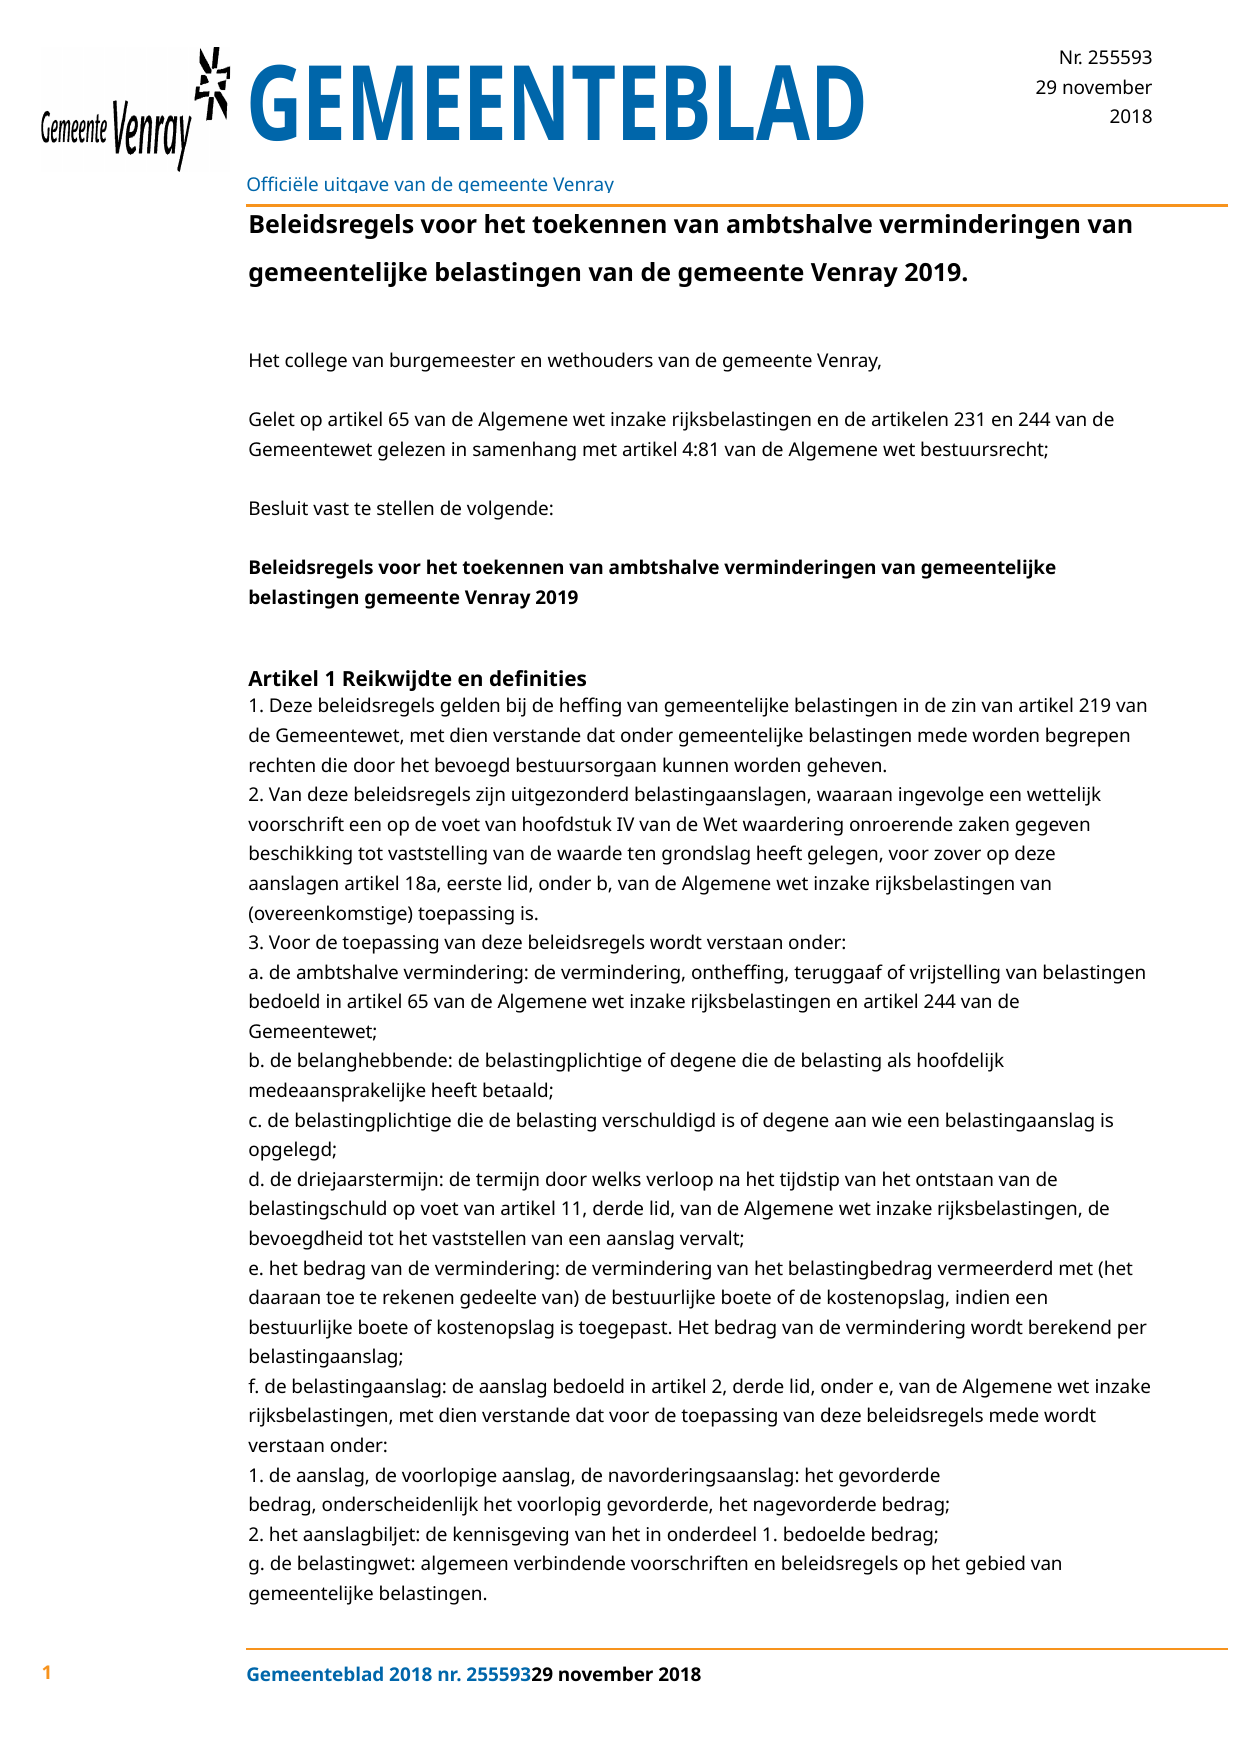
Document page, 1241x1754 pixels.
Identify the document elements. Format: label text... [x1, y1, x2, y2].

text 1. Deze beleidsregels gelden bij de heffing van gemeentelijke belastingen in de zin van artikel 219 van de Gemeentewet, met dien verstande dat onder gemeentelijke belastingen mede worden begrepen rechten die door het bevoegd bestuursorgaan kunnen worden geheven. [248, 693, 1152, 777]
text bedrag, onderscheidenlijk het voorlopig gevorderde, het nagevorderde bedrag; [248, 1491, 1152, 1517]
text 2. het aanslagbiljet: de kennisgeving van het in onderdeel 1. bedoelde bedrag; [248, 1521, 1152, 1547]
text g. de belastingwet: algemeen verbindende voorschriften en beleidsregels op het gebied van gemeentelijke belastingen. [248, 1551, 1152, 1606]
text a. de ambtshalve vermindering: de vermindering, ontheffing, teruggaaf of vrijstelling van belastingen bedoeld in artikel 65 van de Algemene wet inzake rijksbelastingen en artikel 244 van de Gemeentewet; [248, 959, 1152, 1044]
text belastingschuld op voet van artikel 11, derde lid, van de Algemene wet inzake rijksbelastingen, de bevoegdheid tot het vaststellen van een aanslag vervalt; [248, 1196, 1152, 1251]
text Het college van burgemeester en wethouders van de gemeente Venray, [248, 347, 1152, 373]
text Beleidsregels voor het toekennen van ambtshalve verminderingen van gemeentelijke belastingen van de gemeente Venray 2019. [248, 207, 1152, 288]
text 1. de aanslag, de voorlopige aanslag, de navorderingsaanslag: het gevorderde [248, 1462, 1152, 1487]
text 3. Voor de toepassing van deze beleidsregels wordt verstaan onder: [248, 929, 1152, 955]
text f. de belastingaanslag: de aanslag bedoeld in artikel 2, derde lid, onder e, van de Algemene wet inzake rijksbelastingen, met dien verstande dat voor de toepassing van deze beleidsregels mede wordt verstaan onder: [248, 1373, 1152, 1458]
text e. het bedrag van de vermindering: de vermindering van het belastingbedrag vermeerderd met (het daaraan toe te rekenen gedeelte van) de bestuurlijke boete of de kostenopslag, indien een bestuurlijke boete of kostenopslag is toegepast. Het bedrag van de vermindering wordt berekend per belastingaanslag; [248, 1255, 1152, 1369]
text d. de driejaarstermijn: de termijn door welks verloop na het tijdstip van het ontstaan van de [248, 1166, 1152, 1192]
text c. de belastingplichtige die de belasting verschuldigd is of degene aan wie een belastingaanslag is opgelegd; [248, 1107, 1152, 1162]
text Artikel 1 Reikwijdte en definities [248, 664, 1152, 693]
text Besluit vast te stellen de volgende: [248, 495, 1152, 521]
text Beleidsregels voor het toekennen van ambtshalve verminderingen van gemeentelijke belastingen gemeente Venray 2019 [248, 554, 1152, 610]
picture [41, 47, 231, 172]
text Gelet op artikel 65 van de Algemene wet inzake rijksbelastingen en de artikelen 231 en 244 van de Gemeentewet gelezen in samenhang met artikel 4:81 van de Algemene wet bestuursrecht; [248, 407, 1152, 462]
text 2. Van deze beleidsregels zijn uitgezonderd belastingaanslagen, waaraan ingevolge een wettelijk voorschrift een op de voet van hoofdstuk IV van de Wet waardering onroerende zaken gegeven beschikking tot vaststelling van de waarde ten grondslag heeft gelegen, voor zover op deze aanslagen artikel 18a, eerste lid, onder b, van de Algemene wet inzake rijksbelastingen van (overeenkomstige) toepassing is. [248, 781, 1152, 925]
text b. de belanghebbende: de belastingplichtige of degene die de belasting als hoofdelijk medeaansprakelijke heeft betaald; [248, 1048, 1152, 1103]
